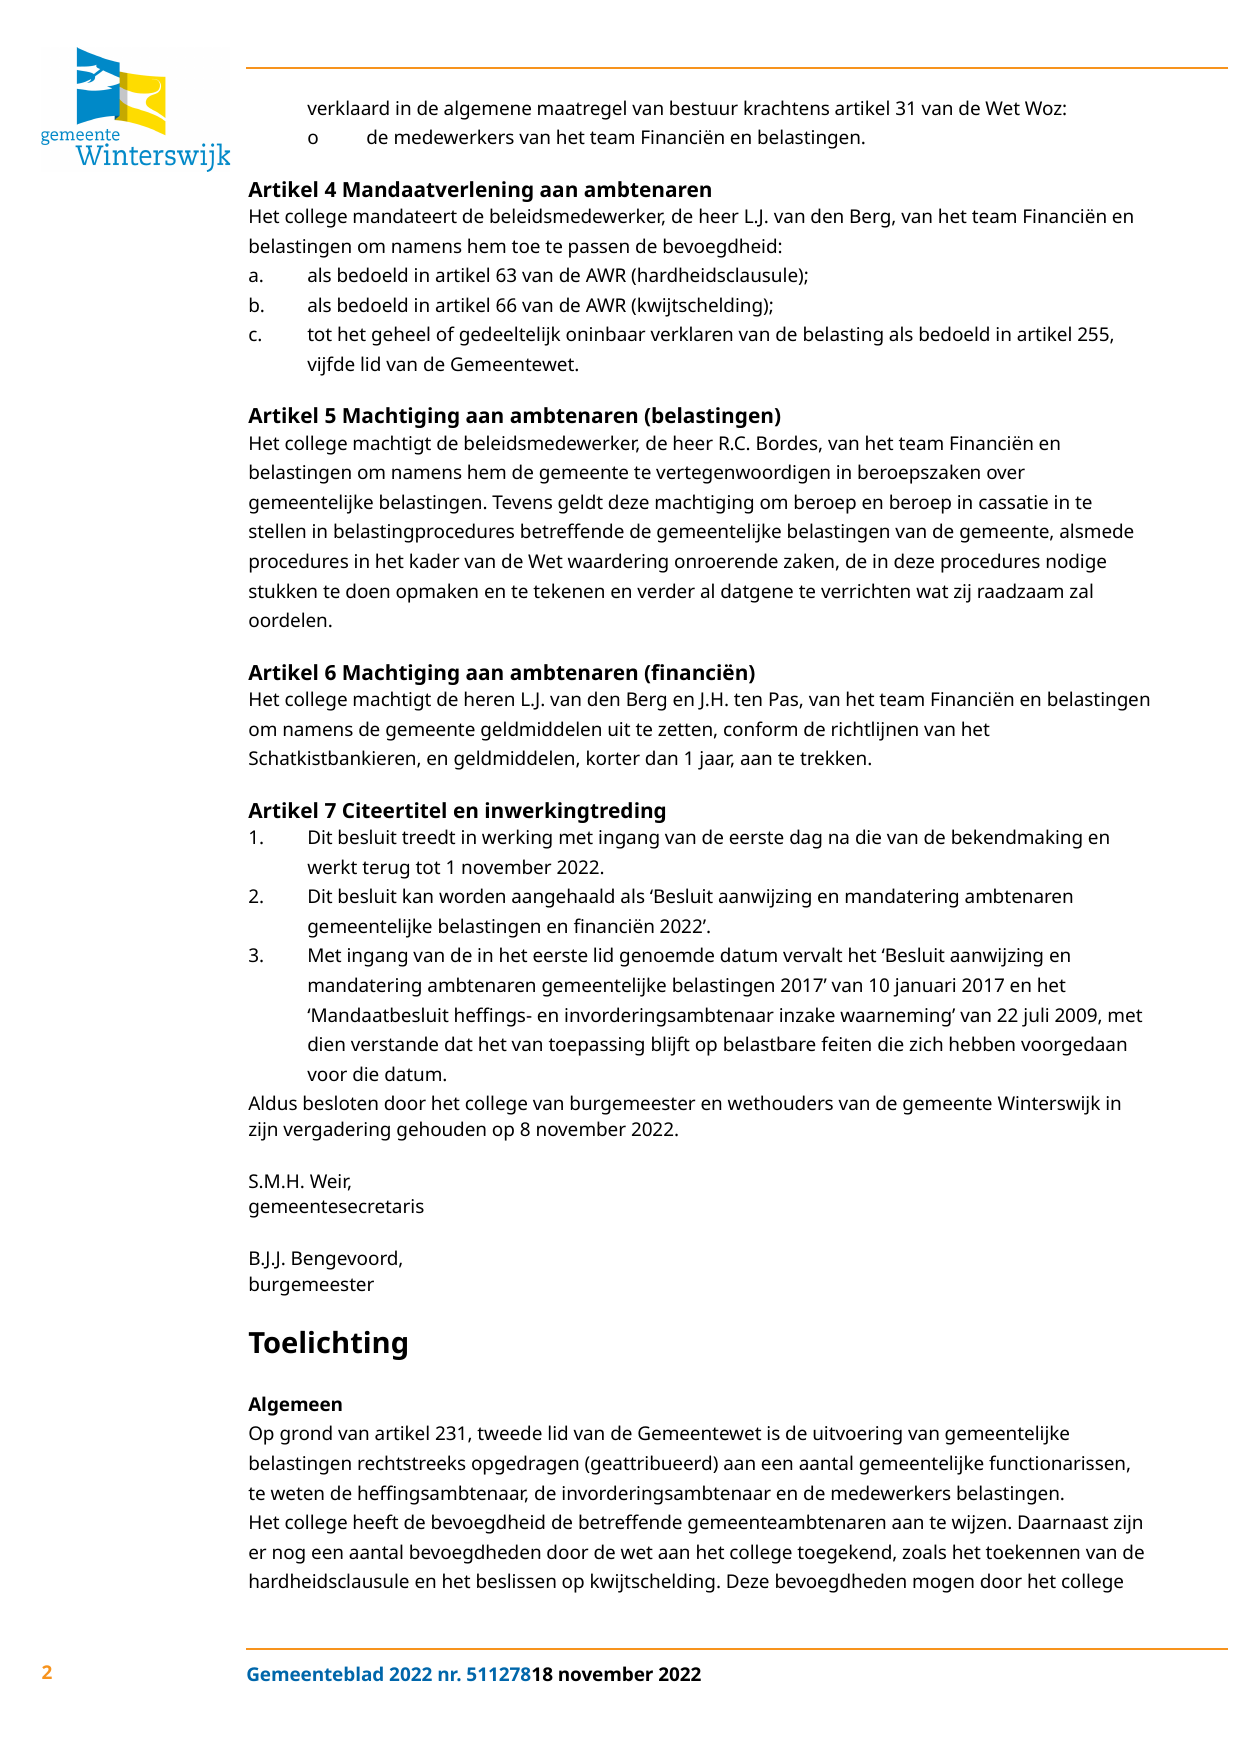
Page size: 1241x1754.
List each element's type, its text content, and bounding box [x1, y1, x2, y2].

text Het college heeft de bevoegdheid de betreffende gemeenteambtenaren aan te wijzen. Daarnaast zijn er nog een aantal bevoegdheden door de wet aan het college toegekend, zoals het toekennen van de hardheidsclausule en het beslissen op kwijtschelding. Deze bevoegdheden mogen door het college [248, 1509, 1152, 1594]
text gemeentesecretaris [248, 1193, 1152, 1219]
text Op grond van artikel 231, tweede lid van de Gemeentewet is de uitvoering van gemeentelijke belastingen rechtstreeks opgedragen (geattribueerd) aan een aantal gemeentelijke functionarissen, te weten de heffingsambtenaar, de invorderingsambtenaar en de medewerkers belastingen. [248, 1421, 1152, 1506]
picture [225, 153, 231, 162]
text Het college machtigt de heren L.J. van den Berg en J.H. ten Pas, van het team Financiën en belastingen om namens de gemeente geldmiddelen uit te zetten, conform de richtlijnen van het Schatkistbankieren, en geldmiddelen, korter dan 1 jaar, aan te trekken. [248, 686, 1152, 771]
list Dit besluit kan worden aangehaald als ‘Besluit aanwijzing en mandatering ambtenaren gemeentelijke belastingen en financiën 2022’. [248, 883, 1152, 939]
text Artikel 7 Citeertitel en inwerkingtreding [248, 796, 1152, 824]
text S.M.H. Weir, [248, 1168, 1152, 1193]
text burgemeester [248, 1271, 1152, 1296]
text Toelichting [248, 1322, 1152, 1362]
list Dit besluit treedt in werking met ingang van de eerste dag na die van de bekendmaking en werkt terug tot 1 november 2022. [248, 824, 1152, 880]
text Artikel 5 Machtiging aan ambtenaren (belastingen) [248, 402, 1152, 430]
text Artikel 4 Mandaatverlening aan ambtenaren [248, 175, 1152, 203]
text Algemeen [248, 1391, 1152, 1417]
text B.J.J. Bengevoord, [248, 1245, 1152, 1271]
list als bedoeld in artikel 63 van de AWR (hardheidsclausule); [248, 262, 1152, 288]
list als bedoeld in artikel 66 van de AWR (kwijtschelding); [248, 292, 1152, 318]
list de medewerkers van het team Financiën en belastingen. [307, 124, 1152, 150]
text Artikel 6 Machtiging aan ambtenaren (financiën) [248, 658, 1152, 686]
list tot het geheel of gedeeltelijk oninbaar verklaren van de belasting als bedoeld in artikel 255, vijfde lid van de Gemeentewet. [248, 322, 1152, 377]
picture [41, 47, 231, 172]
list Met ingang van de in het eerste lid genoemde datum vervalt het ‘Besluit aanwijzing en mandatering ambtenaren gemeentelijke belastingen 2017’ van 10 januari 2017 en het ‘Mandaatbesluit heffings- en invorderingsambtenaar inzake waarneming’ van 22 juli 2009, met dien verstande dat het van toepassing blijft op belastbare feiten die zich hebben voorgedaan voor die datum. [248, 943, 1152, 1087]
text Het college mandateert de beleidsmedewerker, de heer L.J. van den Berg, van het team Financiën en belastingen om namens hem toe te passen de bevoegdheid: [248, 203, 1152, 258]
text Aldus besloten door het college van burgemeester en wethouders van de gemeente Winterswijk in zijn vergadering gehouden op 8 november 2022. [248, 1091, 1152, 1142]
text Het college machtigt de beleidsmedewerker, de heer R.C. Bordes, van het team Financiën en belastingen om namens hem de gemeente te vertegenwoordigen in beroepszaken over gemeentelijke belastingen. Tevens geldt deze machtiging om beroep en beroep in cassatie in te stellen in belastingprocedures betreffende de gemeentelijke belastingen van de gemeente, alsmede procedures in het kader van de Wet waardering onroerende zaken, de in deze procedures nodige stukken te doen opmaken en te tekenen en verder al datgene te verrichten wat zij raadzaam zal oordelen. [248, 430, 1152, 633]
list verklaard in de algemene maatregel van bestuur krachtens artikel 31 van de Wet Woz: [248, 95, 1152, 121]
